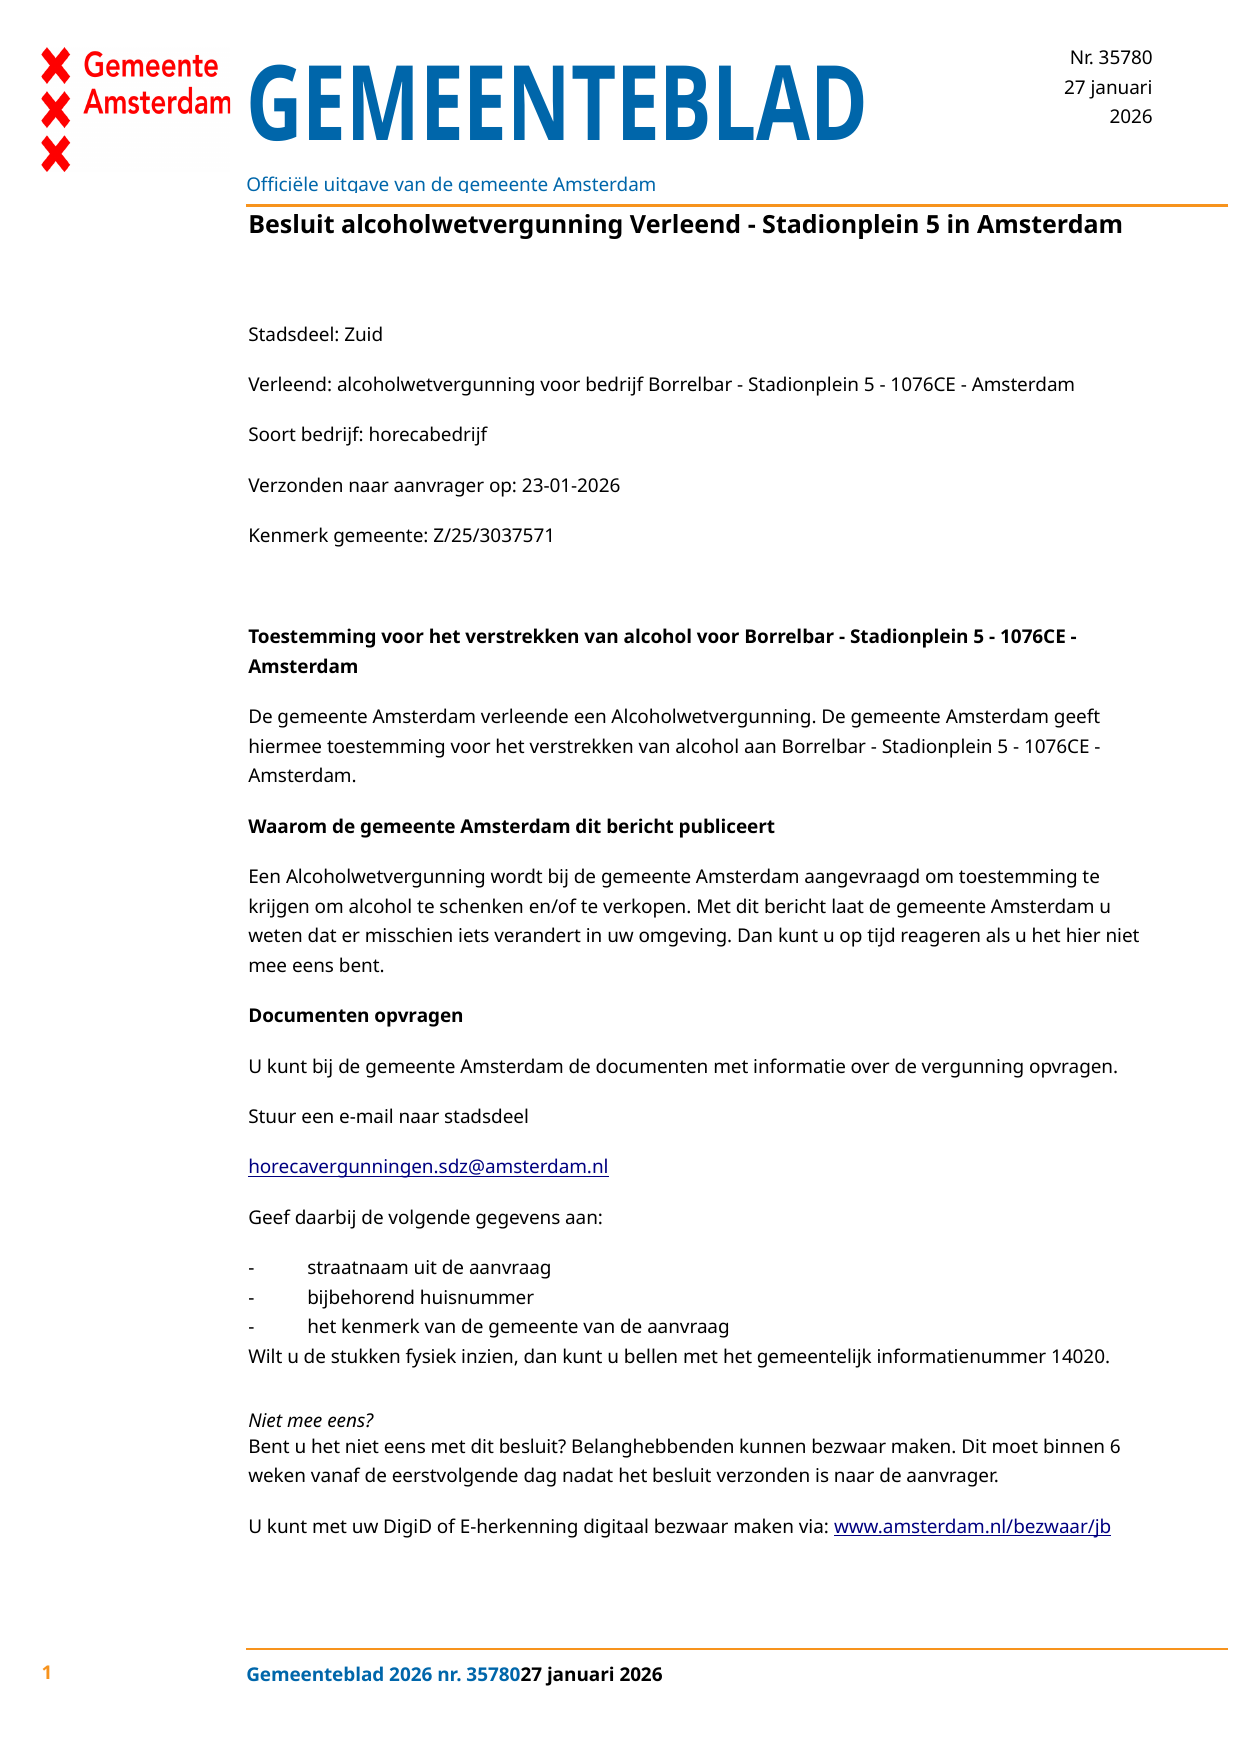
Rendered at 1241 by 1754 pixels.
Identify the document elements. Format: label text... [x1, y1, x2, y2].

picture [41, 47, 231, 172]
text Documenten opvragen [248, 1002, 1152, 1028]
text U kunt met uw DigiD of E-herkenning digitaal bezwaar maken via: www.amsterdam.nl/bezwaar/jb [248, 1513, 1152, 1539]
list bijbehorend huisnummer [248, 1284, 1152, 1310]
text Verleend: alcoholwetvergunning voor bedrijf Borrelbar - Stadionplein 5 - 1076CE - Amsterdam [248, 371, 1152, 397]
text U kunt bij de gemeente Amsterdam de documenten met informatie over de vergunning opvragen. [248, 1053, 1152, 1078]
text De gemeente Amsterdam verleende een Alcoholwetvergunning. De gemeente Amsterdam geeft hiermee toestemming voor het verstrekken van alcohol aan Borrelbar - Stadionplein 5 - 1076CE - Amsterdam. [248, 703, 1152, 788]
text Bent u het niet eens met dit besluit? Belanghebbenden kunnen bezwaar maken. Dit moet binnen 6 weken vanaf de eerstvolgende dag nadat het besluit verzonden is naar de aanvrager. [248, 1433, 1152, 1488]
text Niet mee eens? [248, 1407, 1152, 1433]
text Wilt u de stukken fysiek inzien, dan kunt u bellen met het gemeentelijk informatienummer 14020. [248, 1343, 1152, 1369]
text Verzonden naar aanvrager op: 23-01-2026 [248, 472, 1152, 498]
text Stuur een e-mail naar stadsdeel [248, 1103, 1152, 1129]
text Besluit alcoholwetvergunning Verleend - Stadionplein 5 in Amsterdam [248, 207, 1152, 241]
text Een Alcoholwetvergunning wordt bij de gemeente Amsterdam aangevraagd om toestemming te krijgen om alcohol te schenken en/of te verkopen. Met dit bericht laat de gemeente Amsterdam u weten dat er misschien iets verandert in uw omgeving. Dan kunt u op tijd reageren als u het hier niet mee eens bent. [248, 863, 1152, 978]
text Kenmerk gemeente: Z/25/3037571 [248, 522, 1152, 548]
text Waarom de gemeente Amsterdam dit bericht publiceert [248, 813, 1152, 838]
text Soort bedrijf: horecabedrijf [248, 422, 1152, 447]
text Geef daarbij de volgende gegevens aan: [248, 1204, 1152, 1230]
text Toestemming voor het verstrekken van alcohol voor Borrelbar - Stadionplein 5 - 1076CE - Amsterdam [248, 623, 1152, 678]
text horecavergunningen.sdz@amsterdam.nl [248, 1154, 1152, 1179]
list het kenmerk van de gemeente van de aanvraag [248, 1314, 1152, 1339]
list straatnaam uit de aanvraag [248, 1254, 1152, 1280]
text Stadsdeel: Zuid [248, 321, 1152, 346]
